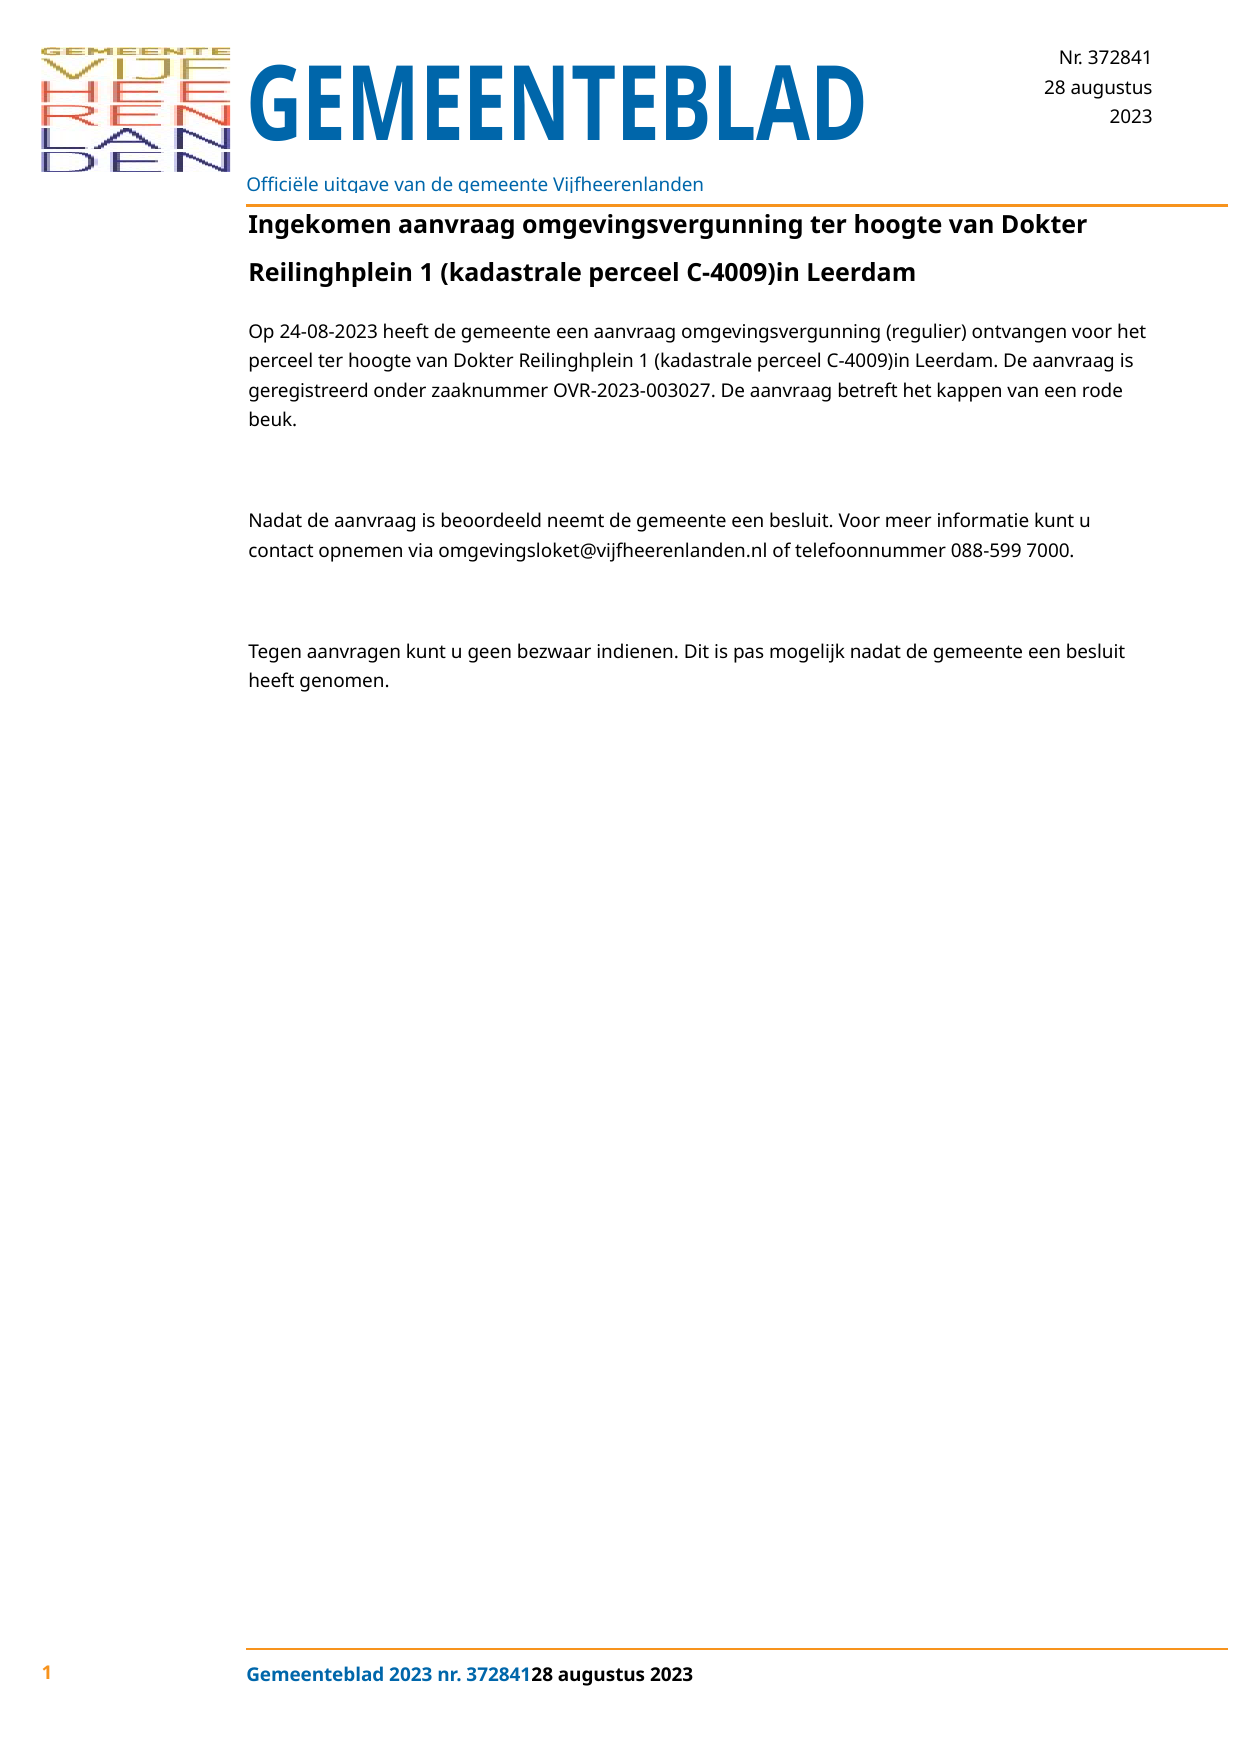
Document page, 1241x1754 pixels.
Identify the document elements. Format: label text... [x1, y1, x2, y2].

text Op 24-08-2023 heeft de gemeente een aanvraag omgevingsvergunning (regulier) ontvangen voor het perceel ter hoogte van Dokter Reilinghplein 1 (kadastrale perceel C-4009)in Leerdam. De aanvraag is geregistreerd onder zaaknummer OVR-2023-003027. De aanvraag betreft het kappen van een rode beuk. [248, 318, 1152, 432]
text Ingekomen aanvraag omgevingsvergunning ter hoogte van Dokter Reilinghplein 1 (kadastrale perceel C-4009)in Leerdam [248, 207, 1152, 288]
text Tegen aanvragen kunt u geen bezwaar indienen. Dit is pas mogelijk nadat de gemeente een besluit heeft genomen. [248, 638, 1152, 693]
picture [41, 47, 231, 172]
text Nadat de aanvraag is beoordeeld neemt de gemeente een besluit. Voor meer informatie kunt u contact opnemen via omgevingsloket@vijfheerenlanden.nl of telefoonnummer 088-599 7000. [248, 507, 1152, 563]
